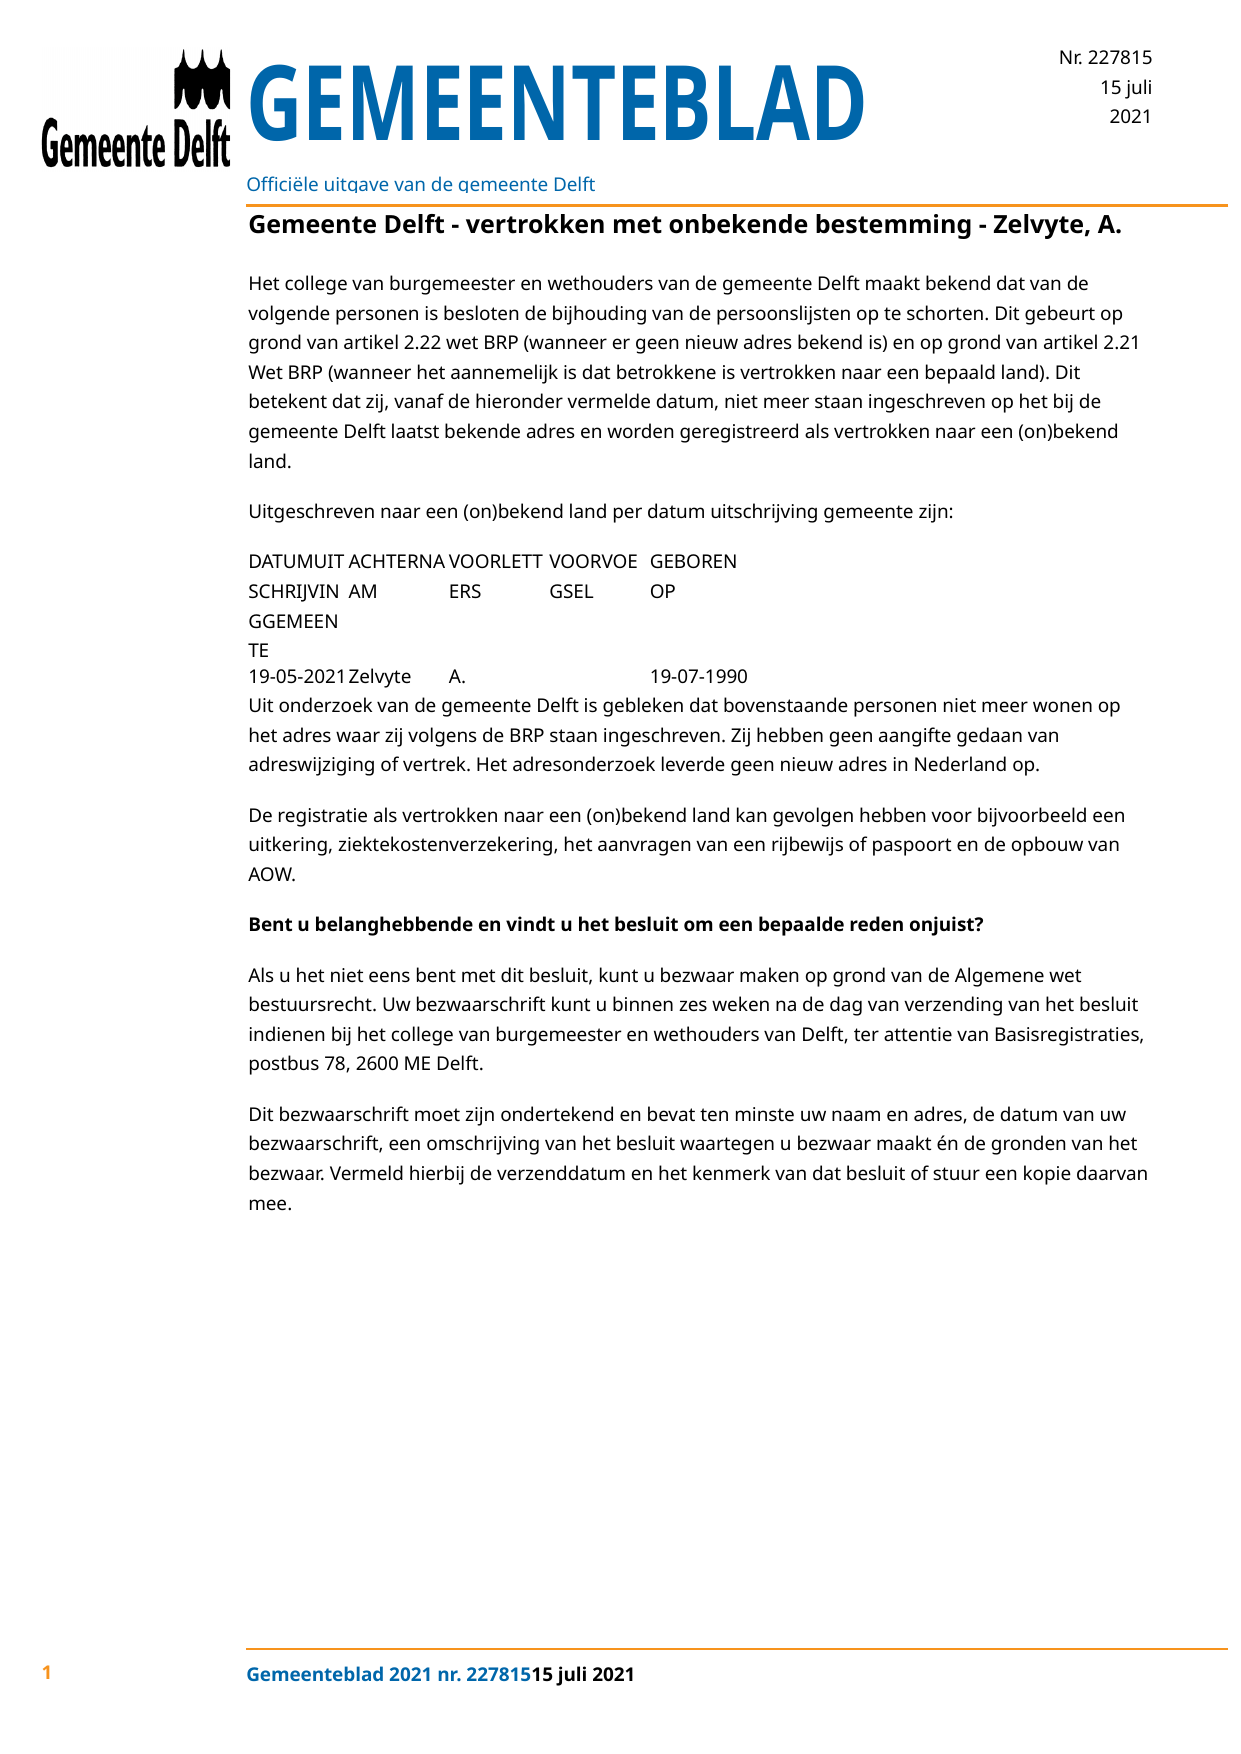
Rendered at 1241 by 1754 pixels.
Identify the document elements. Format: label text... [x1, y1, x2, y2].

picture [41, 47, 231, 172]
text Uit onderzoek van de gemeente Delft is gebleken dat bovenstaande personen niet meer wonen op het adres waar zij volgens de BRP staan ingeschreven. Zij hebben geen aangifte gedaan van adreswijziging of vertrek. Het adresonderzoek leverde geen nieuw adres in Nederland op. [248, 692, 1152, 777]
table_header VOORVOEGSEL [549, 549, 649, 663]
text Dit bezwaarschrift moet zijn ondertekend en bevat ten minste uw naam en adres, de datum van uw bezwaarschrift, een omschrijving van het besluit waartegen u bezwaar maakt én de gronden van het bezwaar. Vermeld hierbij de verzenddatum en het kenmerk van dat besluit of stuur een kopie daarvan mee. [248, 1101, 1152, 1215]
text Het college van burgemeester en wethouders van de gemeente Delft maakt bekend dat van de volgende personen is besloten de bijhouding van de persoonslijsten op te schorten. Dit gebeurt op grond van artikel 2.22 wet BRP (wanneer er geen nieuw adres bekend is) en op grond van artikel 2.21 Wet BRP (wanneer het aannemelijk is dat betrokkene is vertrokken naar een bepaald land). Dit betekent dat zij, vanaf de hieronder vermelde datum, niet meer staan ingeschreven op het bij de gemeente Delft laatst bekende adres en worden geregistreerd als vertrokken naar een (on)bekend land. [248, 270, 1152, 473]
table_cell [549, 663, 649, 689]
table_header ACHTERNAAM [348, 549, 449, 663]
text Als u het niet eens bent met dit besluit, kunt u bezwaar maken op grond van de Algemene wet bestuursrecht. Uw bezwaarschrift kunt u binnen zes weken na de dag van verzending van het besluit indienen bij het college van burgemeester en wethouders van Delft, ter attentie van Basisregistraties, postbus 78, 2600 ME Delft. [248, 962, 1152, 1076]
table_cell A. [449, 663, 549, 689]
table_cell Zelvyte [348, 663, 449, 689]
table_header DATUMUITSCHRIJVINGGEMEENTE [248, 549, 348, 663]
text De registratie als vertrokken naar een (on)bekend land kan gevolgen hebben voor bijvoorbeeld een uitkering, ziektekostenverzekering, het aanvragen van een rijbewijs of paspoort en de opbouw van AOW. [248, 802, 1152, 887]
table_header VOORLETTERS [449, 549, 549, 663]
table_header GEBOREN OP [650, 549, 750, 663]
table_cell 19-05-2021 [248, 663, 348, 689]
table_cell 19-07-1990 [650, 663, 750, 689]
text Gemeente Delft - vertrokken met onbekende bestemming - Zelvyte, A. [248, 207, 1152, 241]
text Bent u belanghebbende en vindt u het besluit om een bepaalde reden onjuist? [248, 911, 1152, 937]
text Uitgeschreven naar een (on)bekend land per datum uitschrijving gemeente zijn: [248, 498, 1152, 524]
